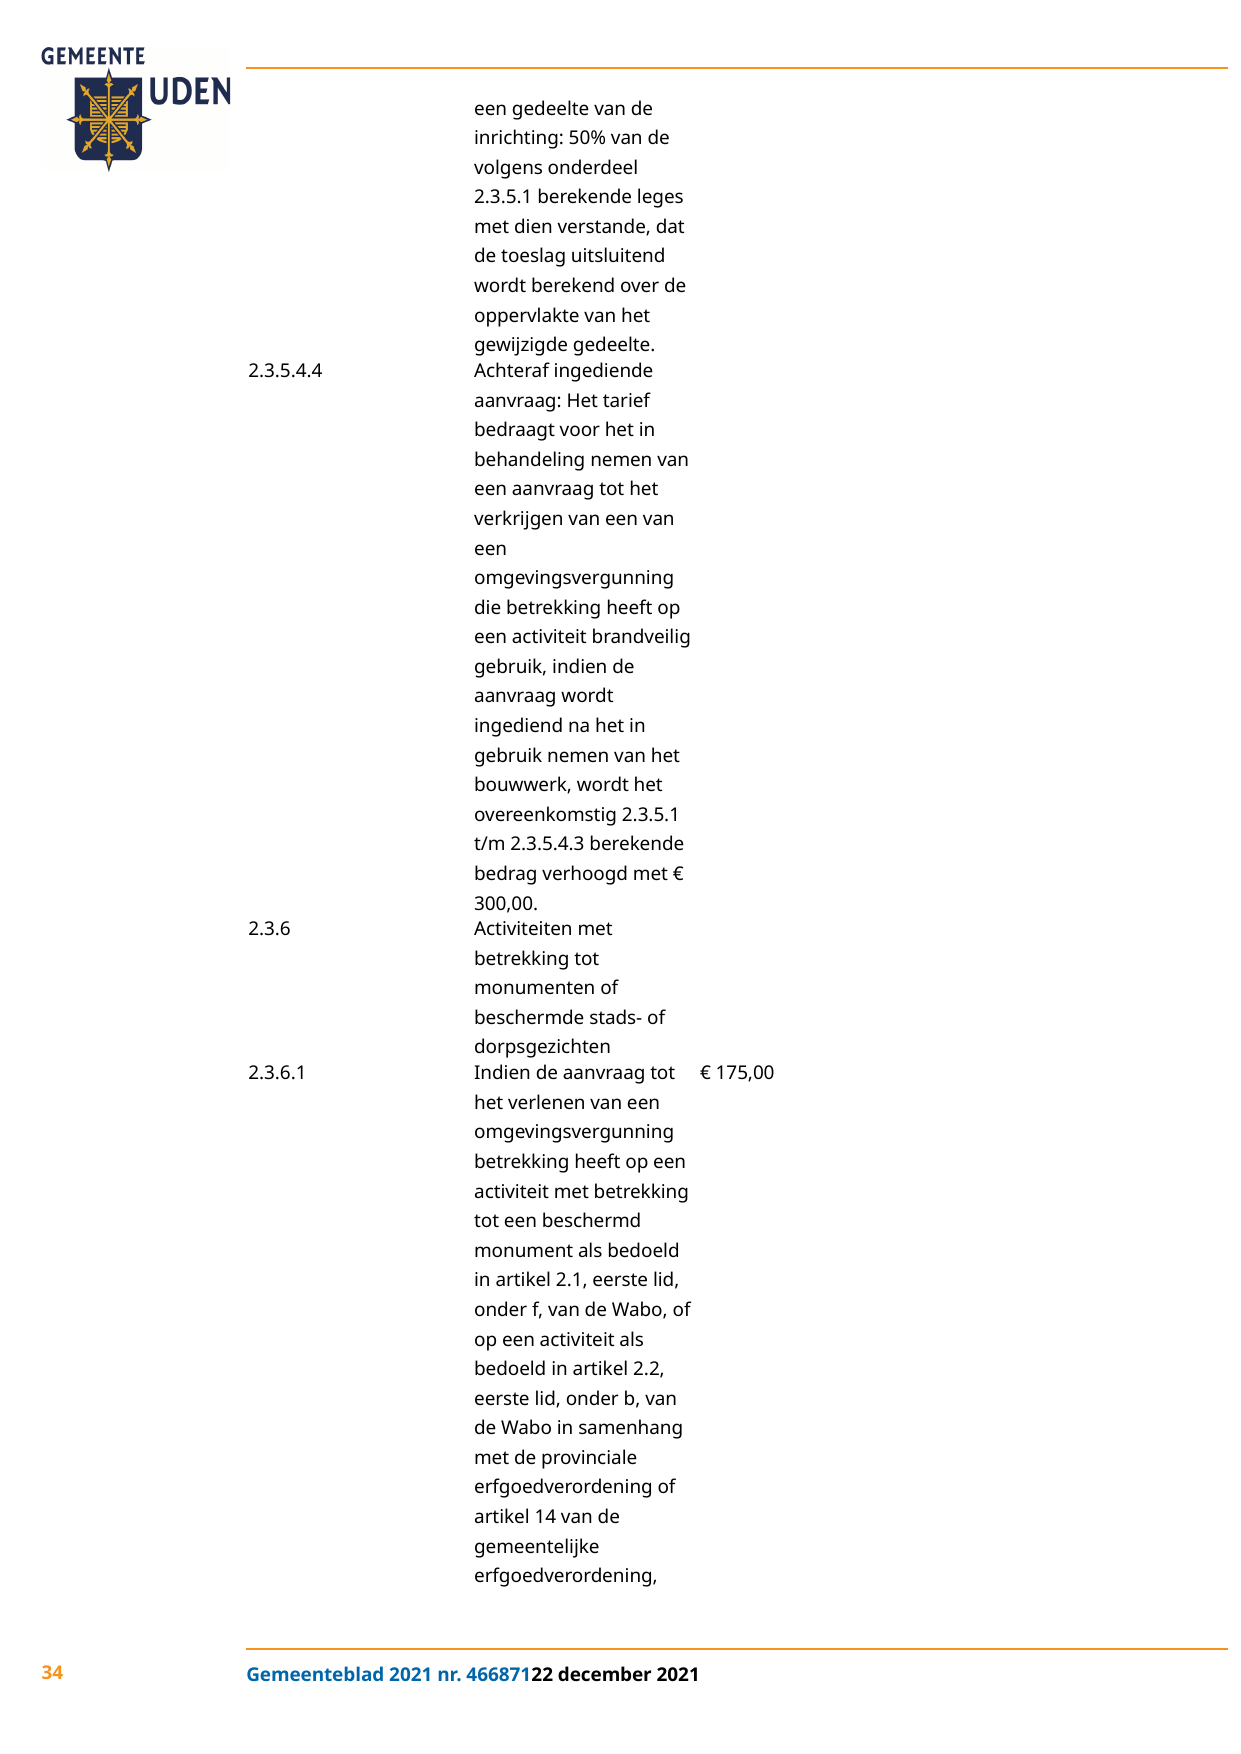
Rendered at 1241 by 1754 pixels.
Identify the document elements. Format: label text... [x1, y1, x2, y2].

table_cell 2.3.6.1 [248, 1060, 474, 1588]
table_cell [700, 915, 926, 1059]
table_cell [700, 95, 926, 357]
table_cell [926, 915, 1152, 1059]
table_cell 2.3.6 [248, 915, 474, 1059]
table_cell [700, 357, 926, 915]
table_cell [926, 357, 1152, 915]
table_cell [248, 95, 474, 357]
table_cell 2.3.5.4.4 [248, 357, 474, 915]
table_cell Indien de aanvraag tot het verlenen van een omgevingsvergunning betrekking heeft op een activiteit met betrekking tot een beschermd monument als bedoeld in artikel 2.1, eerste lid, onder f, van de Wabo, of op een activiteit als bedoeld in artikel 2.2, eerste lid, onder b, van de Wabo in samenhang met de provinciale erfgoedverordening of artikel 14 van de gemeentelijke erfgoedverordening, [474, 1060, 700, 1588]
table_cell Activiteiten met betrekking tot monumenten of beschermde stads- of dorpsgezichten [474, 915, 700, 1059]
table_cell Achteraf ingediende aanvraag: Het tarief bedraagt voor het in behandeling nemen van een aanvraag tot het verkrijgen van een van een omgevingsvergunning die betrekking heeft op een activiteit brandveilig gebruik, indien de aanvraag wordt ingediend na het in gebruik nemen van het bouwwerk, wordt het overeenkomstig 2.3.5.1 t/m 2.3.5.4.3 berekende bedrag verhoogd met € 300,00. [474, 357, 700, 915]
table_cell een gedeelte van de inrichting: 50% van de volgens onderdeel 2.3.5.1 berekende leges met dien verstande, dat de toeslag uitsluitend wordt berekend over de oppervlakte van het gewijzigde gedeelte. [474, 95, 700, 357]
table_cell € 175,00 [700, 1060, 926, 1588]
table_cell [926, 95, 1152, 357]
picture [41, 47, 231, 172]
table_cell [926, 1060, 1152, 1588]
